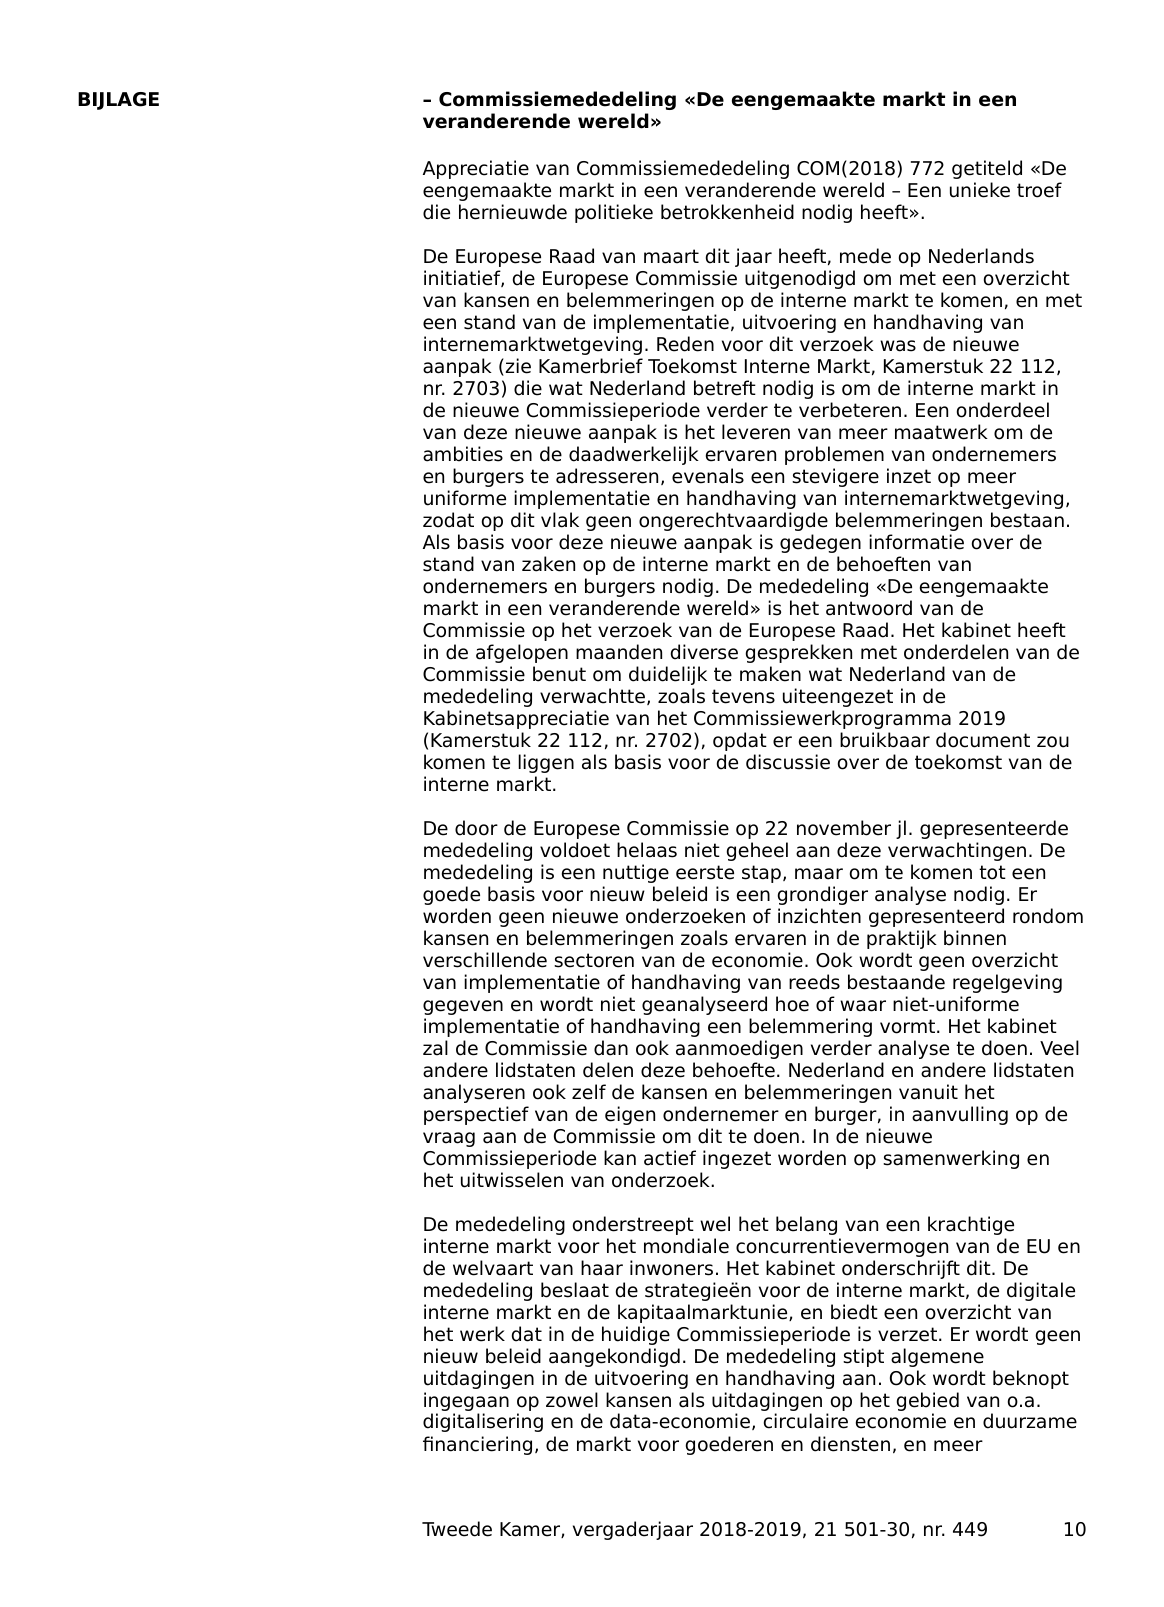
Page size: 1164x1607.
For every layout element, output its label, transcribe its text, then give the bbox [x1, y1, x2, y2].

text Appreciatie van Commissiemededeling COM(2018) 772 getiteld «De eengemaakte markt in een veranderende wereld – Een unieke troef die hernieuwde politieke betrokkenheid nodig heeft». [422, 158, 1087, 224]
text De door de Europese Commissie op 22 november jl. gepresenteerde mededeling voldoet helaas niet geheel aan deze verwachtingen. De mededeling is een nuttige eerste stap, maar om te komen tot een goede basis voor nieuw beleid is een grondiger analyse nodig. Er worden geen nieuwe onderzoeken of inzichten gepresenteerd rondom kansen en belemmeringen zoals ervaren in de praktijk binnen verschillende sectoren van de economie. Ook wordt geen overzicht van implementatie of handhaving van reeds bestaande regelgeving gegeven en wordt niet geanalyseerd hoe of waar niet-uniforme implementatie of handhaving een belemmering vormt. Het kabinet zal de Commissie dan ook aanmoedigen verder analyse te doen. Veel andere lidstaten delen deze behoefte. Nederland en andere lidstaten analyseren ook zelf de kansen en belemmeringen vanuit het perspectief van de eigen ondernemer en burger, in aanvulling op de vraag aan de Commissie om dit te doen. In de nieuwe Commissieperiode kan actief ingezet worden op samenwerking en het uitwisselen van onderzoek. [422, 818, 1087, 1191]
subtitle BIJLAGE – Commissiemededeling «De eengemaakte markt in een veranderende wereld» [77, 89, 1087, 133]
text De mededeling onderstreept wel het belang van een krachtige interne markt voor het mondiale concurrentievermogen van de EU en de welvaart van haar inwoners. Het kabinet onderschrijft dit. De mededeling beslaat de strategieën voor de interne markt, de digitale interne markt en de kapitaalmarktunie, en biedt een overzicht van het werk dat in de huidige Commissieperiode is verzet. Er wordt geen nieuw beleid aangekondigd. De mededeling stipt algemene uitdagingen in de uitvoering en handhaving aan. Ook wordt beknopt ingegaan op zowel kansen als uitdagingen op het gebied van o.a. digitalisering en de data-economie, circulaire economie en duurzame financiering, de markt voor goederen en diensten, en meer [422, 1214, 1087, 1455]
text De Europese Raad van maart dit jaar heeft, mede op Nederlands initiatief, de Europese Commissie uitgenodigd om met een overzicht van kansen en belemmeringen op de interne markt te komen, en met een stand van de implementatie, uitvoering en handhaving van internemarktwetgeving. Reden voor dit verzoek was de nieuwe aanpak (zie Kamerbrief Toekomst Interne Markt, Kamerstuk 22 112, nr. 2703) die wat Nederland betreft nodig is om de interne markt in de nieuwe Commissieperiode verder te verbeteren. Een onderdeel van deze nieuwe aanpak is het leveren van meer maatwerk om de ambities en de daadwerkelijk ervaren problemen van ondernemers en burgers te adresseren, evenals een stevigere inzet op meer uniforme implementatie en handhaving van internemarktwetgeving, zodat op dit vlak geen ongerechtvaardigde belemmeringen bestaan. Als basis voor deze nieuwe aanpak is gedegen informatie over de stand van zaken op de interne markt en de behoeften van ondernemers en burgers nodig. De mededeling «De eengemaakte markt in een veranderende wereld» is het antwoord van de Commissie op het verzoek van de Europese Raad. Het kabinet heeft in de afgelopen maanden diverse gesprekken met onderdelen van de Commissie benut om duidelijk te maken wat Nederland van de mededeling verwachtte, zoals tevens uiteengezet in de Kabinetsappreciatie van het Commissiewerkprogramma 2019 (Kamerstuk 22 112, nr. 2702), opdat er een bruikbaar document zou komen te liggen als basis voor de discussie over de toekomst van de interne markt. [422, 246, 1087, 796]
